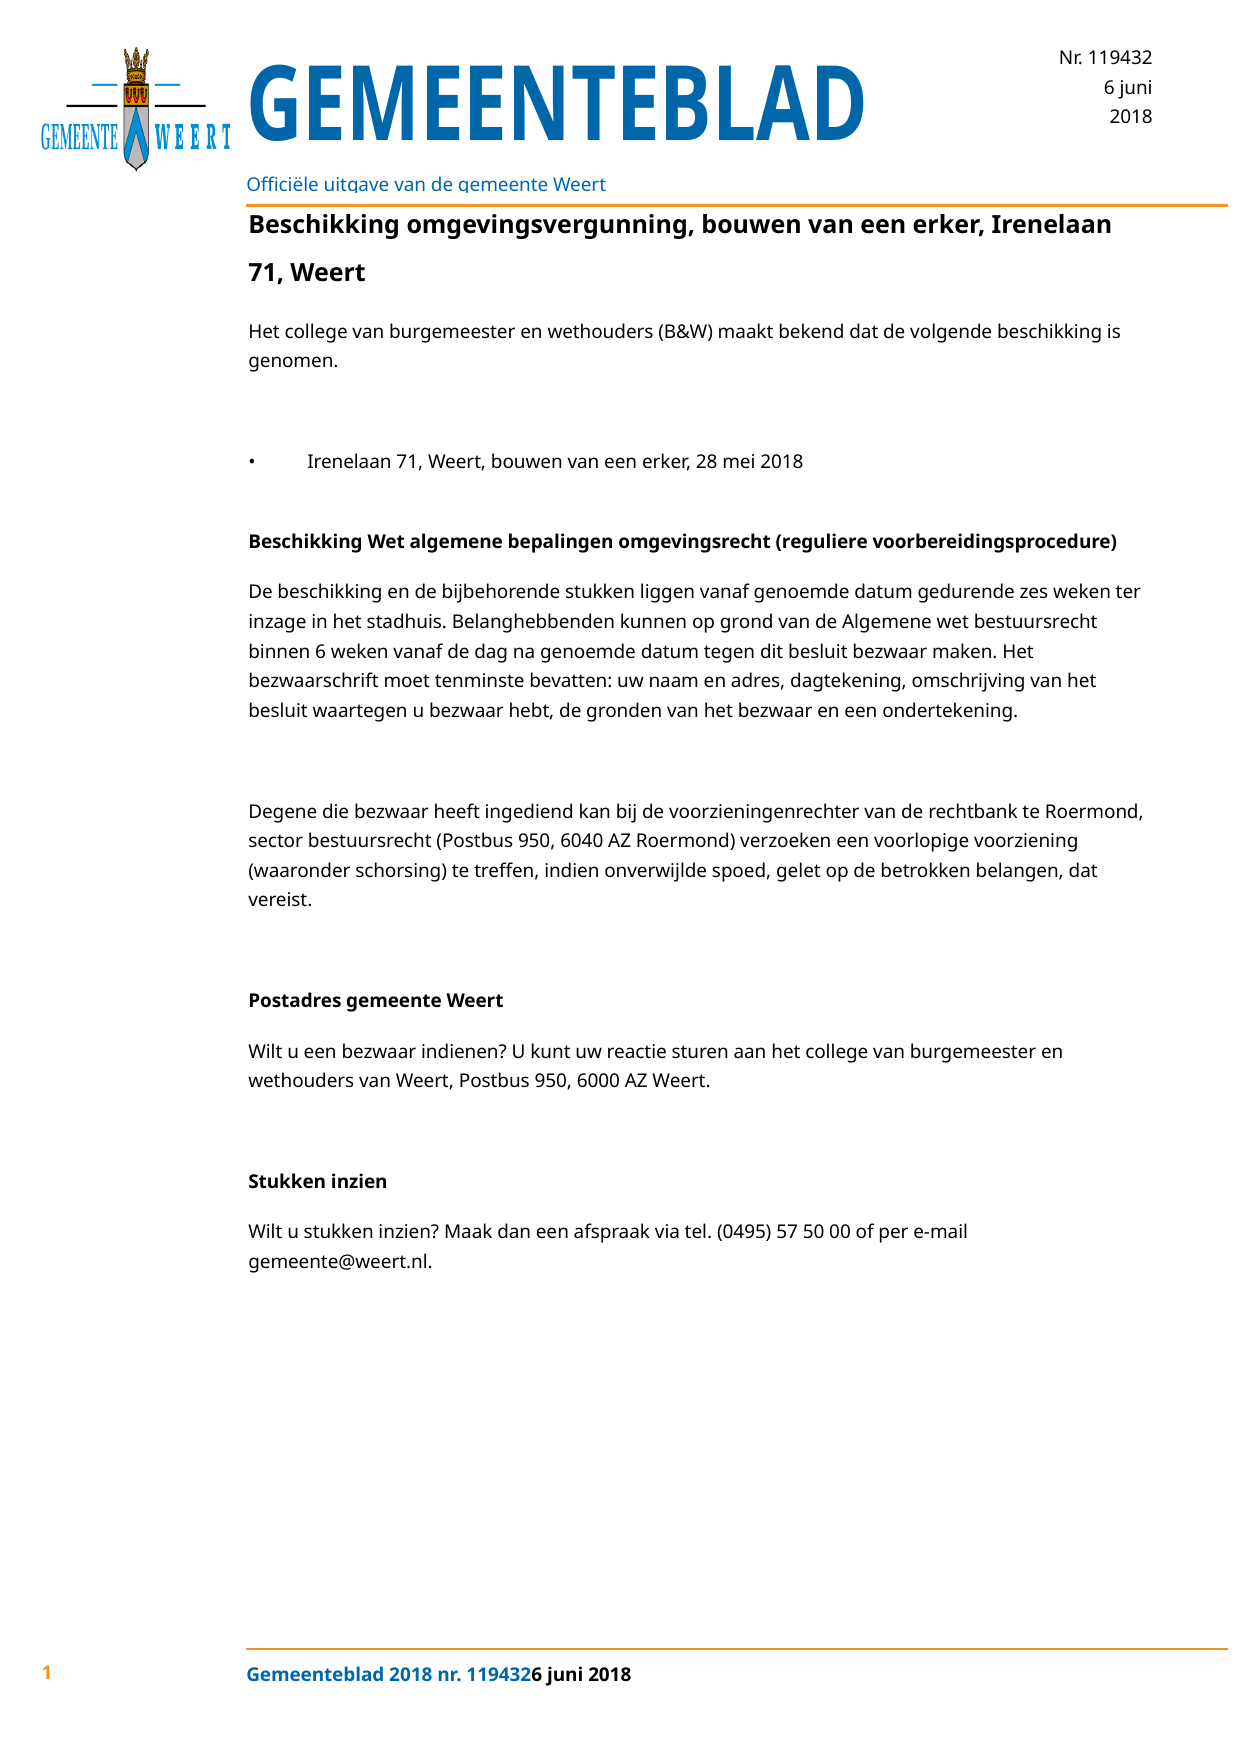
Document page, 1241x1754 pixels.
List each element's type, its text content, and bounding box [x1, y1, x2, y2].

text Beschikking Wet algemene bepalingen omgevingsrecht (reguliere voorbereidingsprocedure) [248, 528, 1152, 554]
text Het college van burgemeester en wethouders (B&W) maakt bekend dat de volgende beschikking is genomen. [248, 318, 1152, 373]
text De beschikking en de bijbehorende stukken liggen vanaf genoemde datum gedurende zes weken ter inzage in het stadhuis. Belanghebbenden kunnen op grond van de Algemene wet bestuursrecht binnen 6 weken vanaf de dag na genoemde datum tegen dit besluit bezwaar maken. Het bezwaarschrift moet tenminste bevatten: uw naam en adres, dagtekening, omschrijving van het besluit waartegen u bezwaar hebt, de gronden van het bezwaar en een ondertekening. [248, 579, 1152, 723]
text Beschikking omgevingsvergunning, bouwen van een erker, Irenelaan 71, Weert [248, 207, 1152, 288]
text Stukken inzien [248, 1168, 1152, 1194]
text Postadres gemeente Weert [248, 987, 1152, 1013]
picture [41, 47, 231, 172]
text Wilt u stukken inzien? Maak dan een afspraak via tel. (0495) 57 50 00 of per e-mail gemeente@weert.nl. [248, 1219, 1152, 1274]
text Degene die bezwaar heeft ingediend kan bij de voorzieningenrechter van de rechtbank te Roermond, sector bestuursrecht (Postbus 950, 6040 AZ Roermond) verzoeken een voorlopige voorziening (waaronder schorsing) te treffen, indien onverwijlde spoed, gelet op de betrokken belangen, dat vereist. [248, 798, 1152, 912]
text Wilt u een bezwaar indienen? U kunt uw reactie sturen aan het college van burgemeester en wethouders van Weert, Postbus 950, 6000 AZ Weert. [248, 1038, 1152, 1093]
list Irenelaan 71, Weert, bouwen van een erker, 28 mei 2018 [248, 448, 1152, 474]
